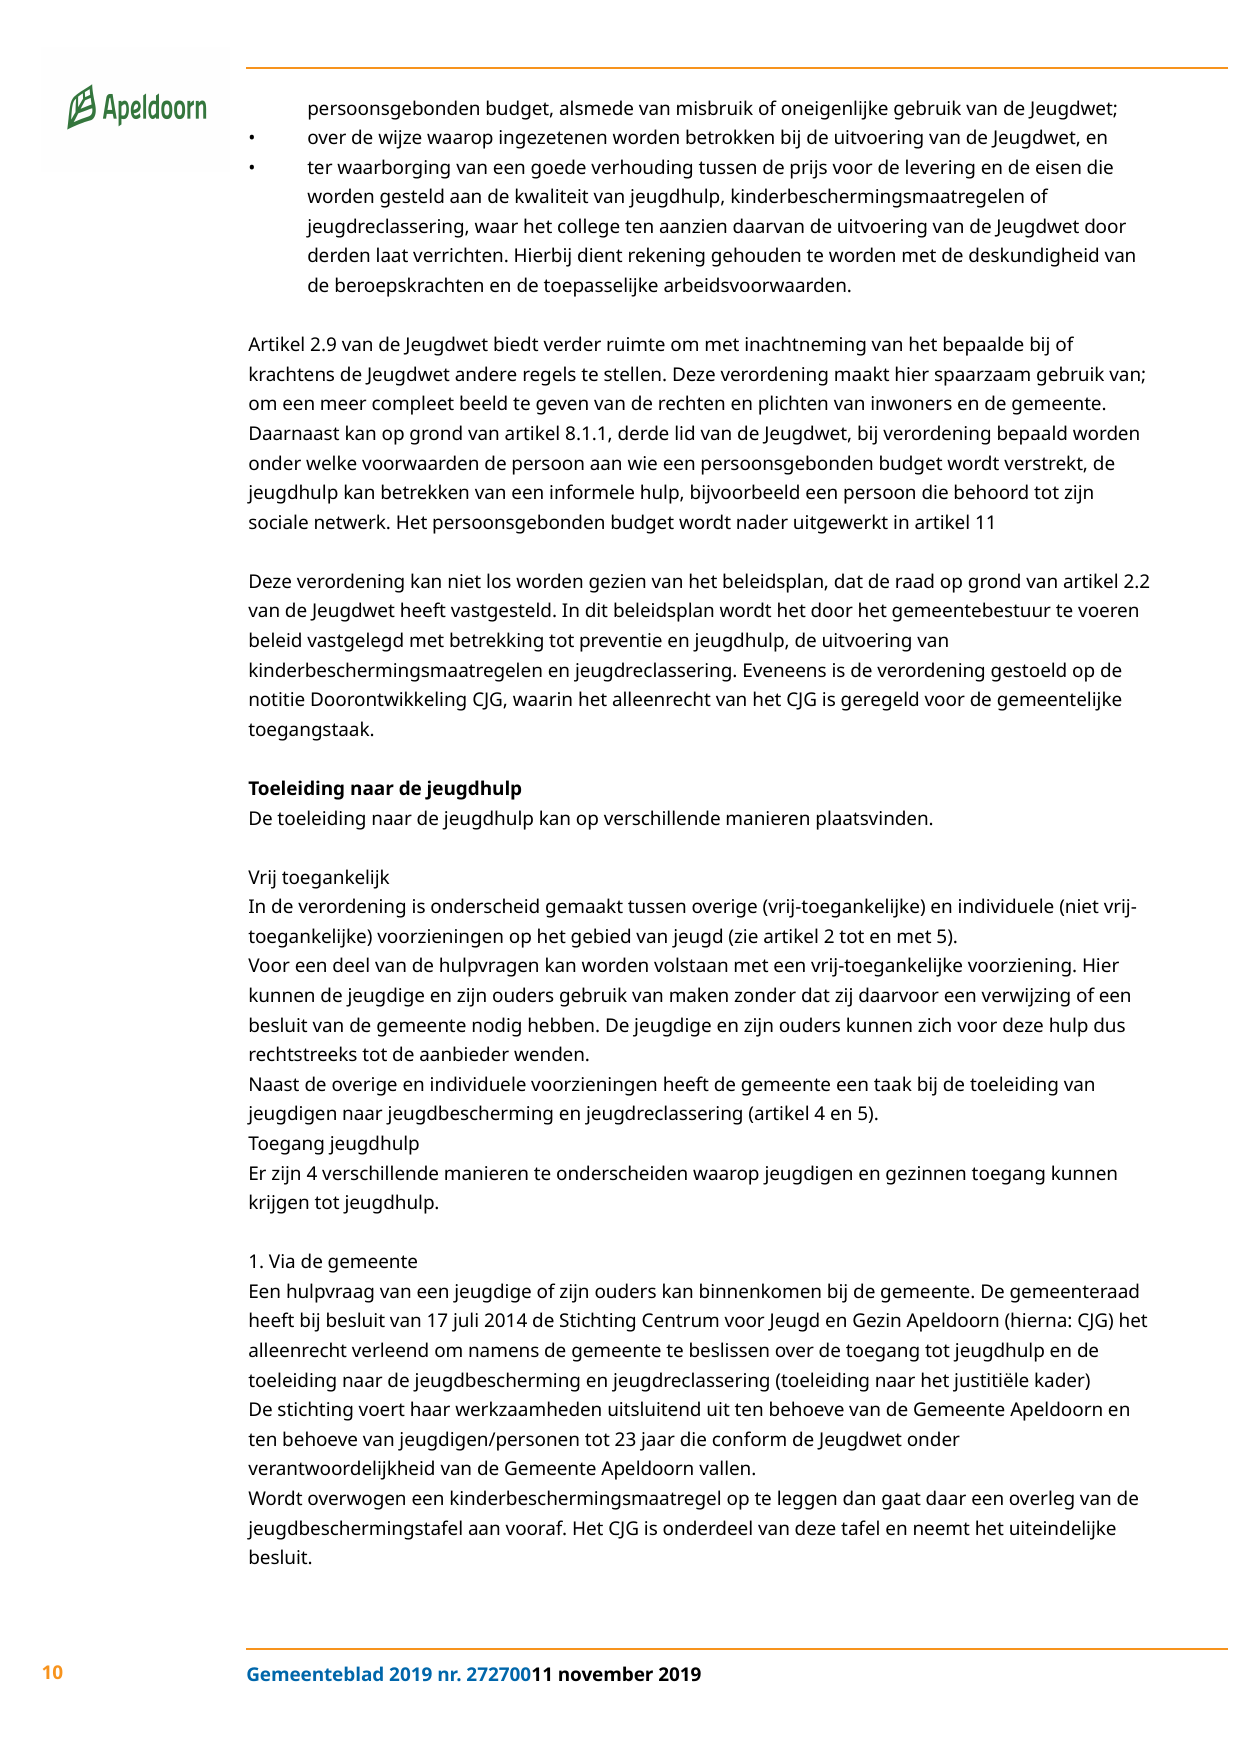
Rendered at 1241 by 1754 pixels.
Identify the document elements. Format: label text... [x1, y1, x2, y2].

text Deze verordening kan niet los worden gezien van het beleidsplan, dat de raad op grond van artikel 2.2 van de Jeugdwet heeft vastgesteld. In dit beleidsplan wordt het door het gemeentebestuur te voeren beleid vastgelegd met betrekking tot preventie en jeugdhulp, de uitvoering van kinderbeschermingsmaatregelen en jeugdreclassering. Eveneens is de verordening gestoeld op de notitie Doorontwikkeling CJG, waarin het alleenrecht van het CJG is geregeld voor de gemeentelijke toegangstaak. [248, 568, 1152, 742]
list persoonsgebonden budget, alsmede van misbruik of oneigenlijke gebruik van de Jeugdwet; [248, 95, 1152, 121]
list over de wijze waarop ingezetenen worden betrokken bij de uitvoering van de Jeugdwet, en [248, 124, 1152, 150]
text Toegang jeugdhulp [248, 1130, 1152, 1156]
text Vrij toegankelijk [248, 864, 1152, 890]
text Een hulpvraag van een jeugdige of zijn ouders kan binnenkomen bij de gemeente. De gemeenteraad heeft bij besluit van 17 juli 2014 de Stichting Centrum voor Jeugd en Gezin Apeldoorn (hierna: CJG) het alleenrecht verleend om namens de gemeente te beslissen over de toegang tot jeugdhulp en de toeleiding naar de jeugdbescherming en jeugdreclassering (toeleiding naar het justitiële kader) [248, 1278, 1152, 1393]
text 1. Via de gemeente [248, 1248, 1152, 1274]
text Toeleiding naar de jeugdhulp [248, 775, 1152, 801]
text Wordt overwogen een kinderbeschermingsmaatregel op te leggen dan gaat daar een overleg van de jeugdbeschermingstafel aan vooraf. Het CJG is onderdeel van deze tafel en neemt het uiteindelijke besluit. [248, 1485, 1152, 1570]
text Artikel 2.9 van de Jeugdwet biedt verder ruimte om met inachtneming van het bepaalde bij of krachtens de Jeugdwet andere regels te stellen. Deze verordening maakt hier spaarzaam gebruik van; om een meer compleet beeld te geven van de rechten en plichten van inwoners en de gemeente. Daarnaast kan op grond van artikel 8.1.1, derde lid van de Jeugdwet, bij verordening bepaald worden onder welke voorwaarden de persoon aan wie een persoonsgebonden budget wordt verstrekt, de jeugdhulp kan betrekken van een informele hulp, bijvoorbeeld een persoon die behoord tot zijn sociale netwerk. Het persoonsgebonden budget wordt nader uitgewerkt in artikel 11 [248, 331, 1152, 535]
picture [41, 47, 231, 172]
text Naast de overige en individuele voorzieningen heeft de gemeente een taak bij de toeleiding van jeugdigen naar jeugdbescherming en jeugdreclassering (artikel 4 en 5). [248, 1071, 1152, 1126]
text In de verordening is onderscheid gemaakt tussen overige (vrij-toegankelijke) en individuele (niet vrij-toegankelijke) voorzieningen op het gebied van jeugd (zie artikel 2 tot en met 5). [248, 893, 1152, 949]
text Voor een deel van de hulpvragen kan worden volstaan met een vrij-toegankelijke voorziening. Hier kunnen de jeugdige en zijn ouders gebruik van maken zonder dat zij daarvoor een verwijzing of een besluit van de gemeente nodig hebben. De jeugdige en zijn ouders kunnen zich voor deze hulp dus rechtstreeks tot de aanbieder wenden. [248, 953, 1152, 1067]
text De toeleiding naar de jeugdhulp kan op verschillende manieren plaatsvinden. [248, 805, 1152, 831]
list ter waarborging van een goede verhouding tussen de prijs voor de levering en de eisen die worden gesteld aan de kwaliteit van jeugdhulp, kinderbeschermingsmaatregelen of jeugdreclassering, waar het college ten aanzien daarvan de uitvoering van de Jeugdwet door derden laat verrichten. Hierbij dient rekening gehouden te worden met de deskundigheid van de beroepskrachten en de toepasselijke arbeidsvoorwaarden. [248, 154, 1152, 298]
text De stichting voert haar werkzaamheden uitsluitend uit ten behoeve van de Gemeente Apeldoorn en ten behoeve van jeugdigen/personen tot 23 jaar die conform de Jeugdwet onder verantwoordelijkheid van de Gemeente Apeldoorn vallen. [248, 1396, 1152, 1481]
text Er zijn 4 verschillende manieren te onderscheiden waarop jeugdigen en gezinnen toegang kunnen krijgen tot jeugdhulp. [248, 1160, 1152, 1215]
